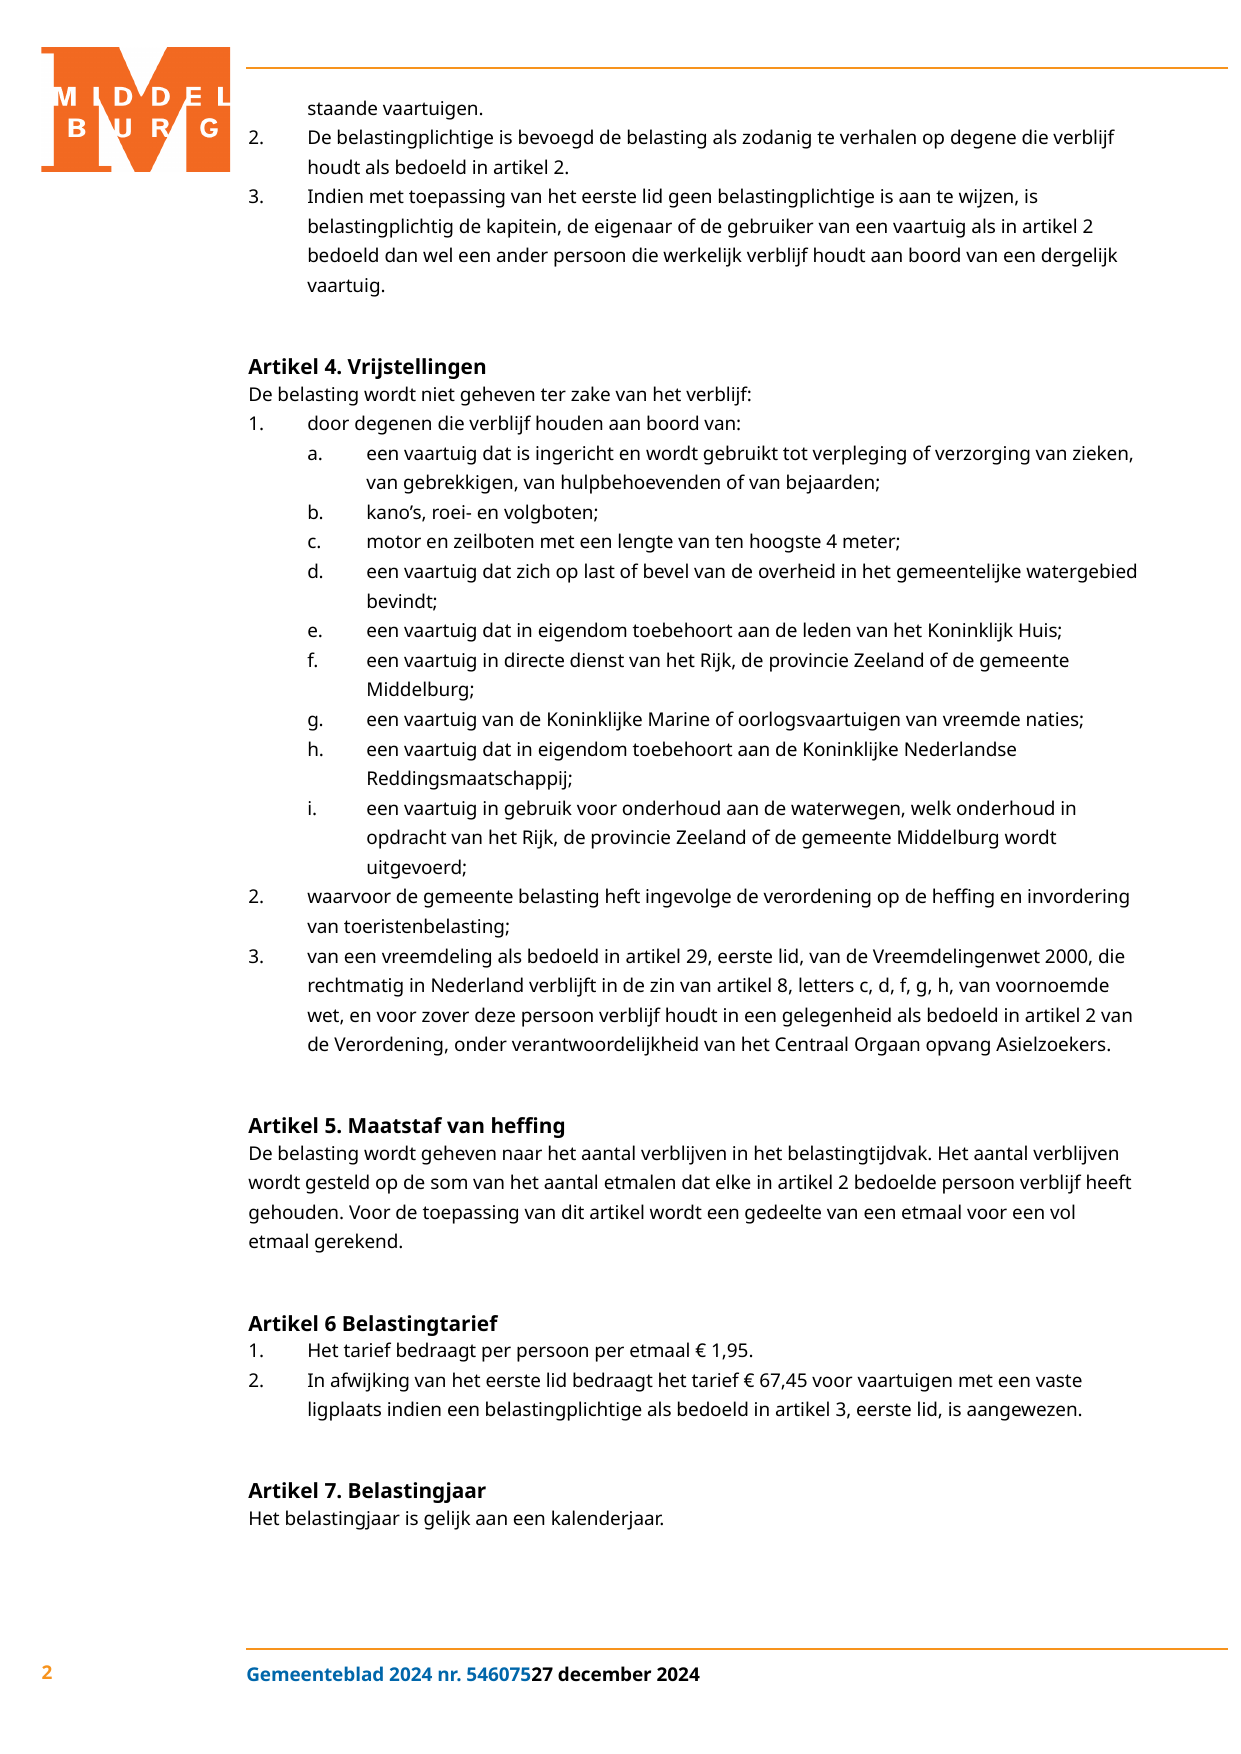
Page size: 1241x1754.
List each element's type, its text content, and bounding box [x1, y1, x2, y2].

text Artikel 7. Belastingjaar [248, 1476, 1152, 1505]
list een vaartuig dat zich op last of bevel van de overheid in het gemeentelijke watergebied bevindt; [307, 558, 1152, 613]
list een vaartuig dat is ingericht en wordt gebruikt tot verpleging of verzorging van zieken, van gebrekkigen, van hulpbehoevenden of van bejaarden; [307, 440, 1152, 495]
list De belastingplichtige is bevoegd de belasting als zodanig te verhalen op degene die verblijf houdt als bedoeld in artikel 2. [248, 124, 1152, 180]
text Artikel 4. Vrijstellingen [248, 352, 1152, 381]
list Indien met toepassing van het eerste lid geen belastingplichtige is aan te wijzen, is belastingplichtig de kapitein, de eigenaar of de gebruiker van een vaartuig als in artikel 2 bedoeld dan wel een ander persoon die werkelijk verblijf houdt aan boord van een dergelijk vaartuig. [248, 183, 1152, 298]
text De belasting wordt geheven naar het aantal verblijven in het belastingtijdvak. Het aantal verblijven [248, 1140, 1152, 1166]
list door degenen die verblijf houden aan boord van: [248, 410, 1152, 436]
list staande vaartuigen. [248, 95, 1152, 121]
list een vaartuig in directe dienst van het Rijk, de provincie Zeeland of de gemeente Middelburg; [307, 647, 1152, 702]
text gehouden. Voor de toepassing van dit artikel wordt een gedeelte van een etmaal voor een vol [248, 1199, 1152, 1225]
list Het tarief bedraagt per persoon per etmaal € 1,95. [248, 1337, 1152, 1363]
list van een vreemdeling als bedoeld in artikel 29, eerste lid, van de Vreemdelingenwet 2000, die rechtmatig in Nederland verblijft in de zin van artikel 8, letters c, d, f, g, h, van voornoemde wet, en voor zover deze persoon verblijf houdt in een gelegenheid als bedoeld in artikel 2 van de Verordening, onder verantwoordelijkheid van het Centraal Orgaan opvang Asielzoekers. [248, 943, 1152, 1057]
text Het belastingjaar is gelijk aan een kalenderjaar. [248, 1505, 1152, 1531]
text De belasting wordt niet geheven ter zake van het verblijf: [248, 381, 1152, 406]
list kano’s, roei- en volgboten; [307, 499, 1152, 525]
text wordt gesteld op de som van het aantal etmalen dat elke in artikel 2 bedoelde persoon verblijf heeft [248, 1169, 1152, 1195]
text etmaal gerekend. [248, 1229, 1152, 1254]
text Artikel 6 Belastingtarief [248, 1309, 1152, 1337]
text Artikel 5. Maatstaf van heffing [248, 1112, 1152, 1140]
list een vaartuig dat in eigendom toebehoort aan de Koninklijke Nederlandse Reddingsmaatschappij; [307, 736, 1152, 791]
list waarvoor de gemeente belasting heft ingevolge de verordening op de heffing en invordering van toeristenbelasting; [248, 884, 1152, 939]
list In afwijking van het eerste lid bedraagt het tarief € 67,45 voor vaartuigen met een vaste ligplaats indien een belastingplichtige als bedoeld in artikel 3, eerste lid, is aangewezen. [248, 1367, 1152, 1422]
list motor en zeilboten met een lengte van ten hoogste 4 meter; [307, 529, 1152, 554]
list een vaartuig van de Koninklijke Marine of oorlogsvaartuigen van vreemde naties; [307, 706, 1152, 732]
picture [41, 47, 231, 172]
list een vaartuig in gebruik voor onderhoud aan de waterwegen, welk onderhoud in opdracht van het Rijk, de provincie Zeeland of de gemeente Middelburg wordt uitgevoerd; [307, 795, 1152, 880]
list een vaartuig dat in eigendom toebehoort aan de leden van het Koninklijk Huis; [307, 617, 1152, 643]
